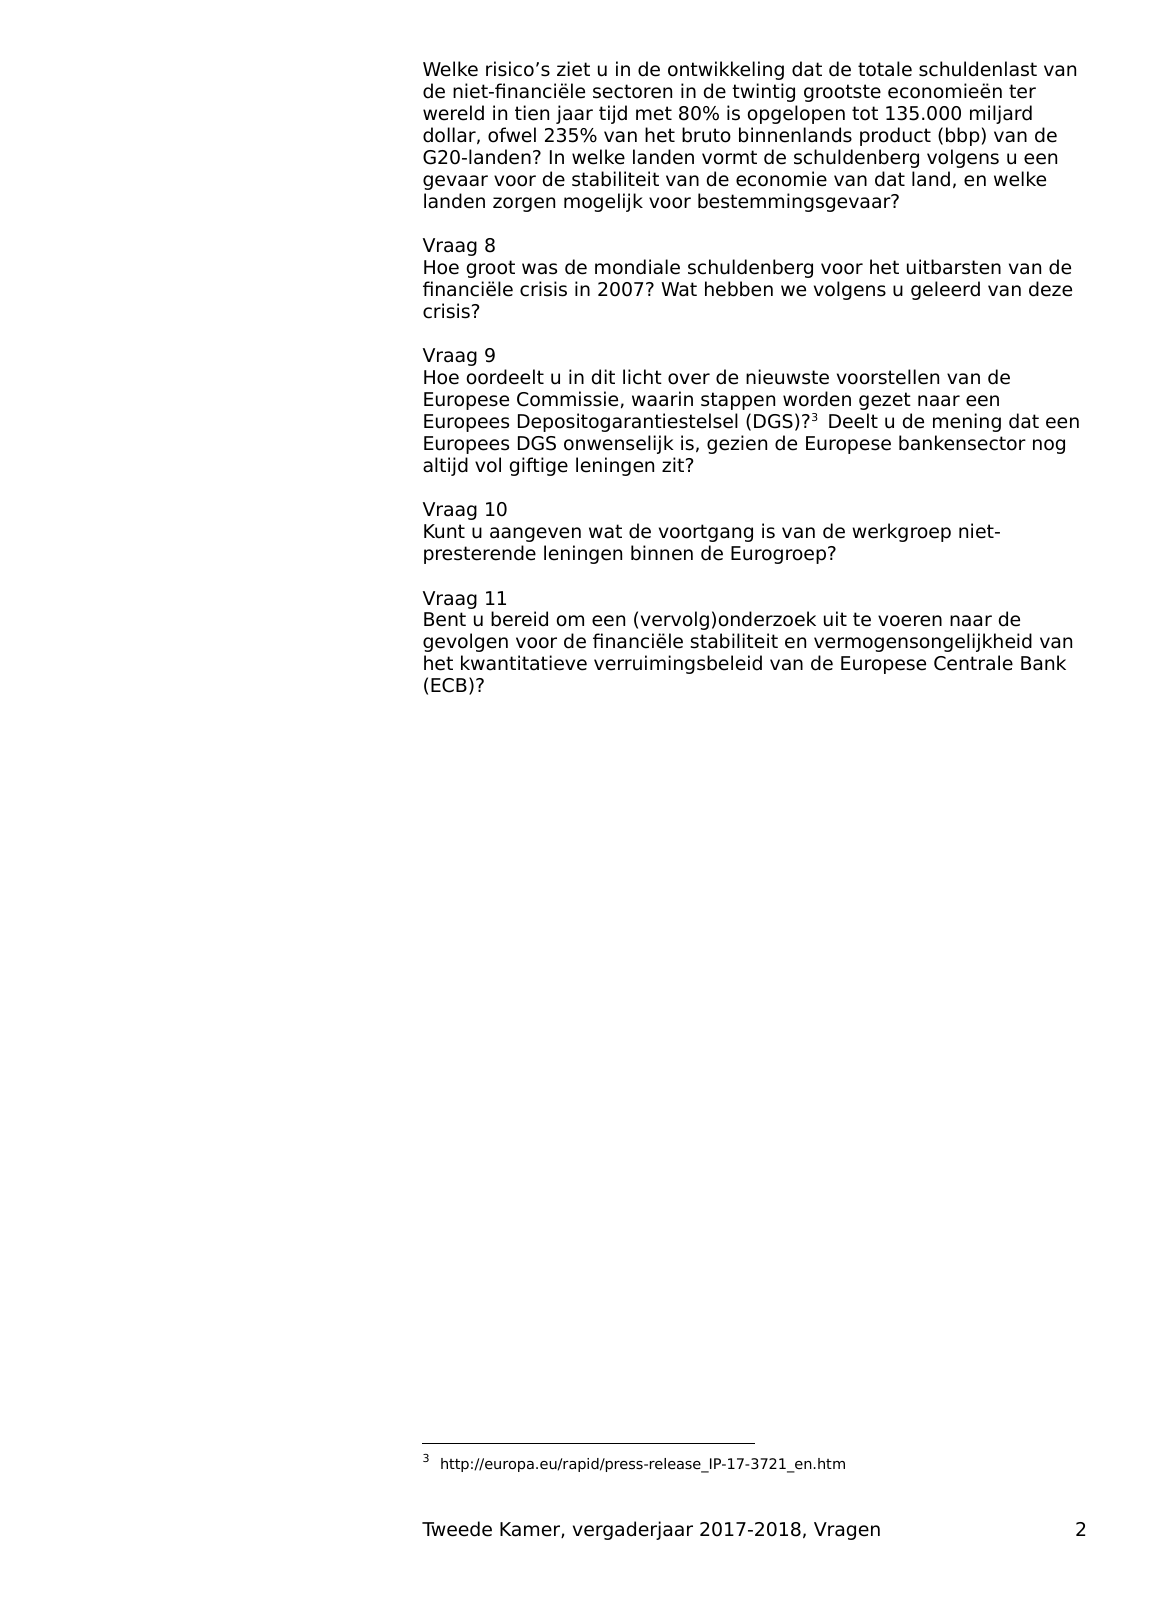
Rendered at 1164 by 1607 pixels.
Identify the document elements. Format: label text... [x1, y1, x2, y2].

text Kunt u aangeven wat de voortgang is van de werkgroep niet-presterende leningen binnen de Eurogroep? [422, 521, 1087, 565]
text Vraag 11 [422, 587, 1087, 609]
text Welke risico’s ziet u in de ontwikkeling dat de totale schuldenlast van de niet-financiële sectoren in de twintig grootste economieën ter wereld in tien jaar tijd met 80% is opgelopen tot 135.000 miljard dollar, ofwel 235% van het bruto binnenlands product (bbp) van de G20-landen? In welke landen vormt de schuldenberg volgens u een gevaar voor de stabiliteit van de economie van dat land, en welke landen zorgen mogelijk voor bestemmingsgevaar? [422, 59, 1087, 213]
text Vraag 10 [422, 499, 1087, 521]
text Vraag 8 [422, 235, 1087, 257]
text Vraag 9 [422, 345, 1087, 367]
text Hoe oordeelt u in dit licht over de nieuwste voorstellen van de Europese Commissie, waarin stappen worden gezet naar een Europees Depositogarantiestelsel (DGS)? Deelt u de mening dat een Europees DGS onwenselijk is, gezien de Europese bankensector nog altijd vol giftige leningen zit? [422, 367, 1087, 477]
text http://europa.eu/rapid/press-release_IP-17-3721_en.htm [422, 1452, 1087, 1474]
text Hoe groot was de mondiale schuldenberg voor het uitbarsten van de financiële crisis in 2007? Wat hebben we volgens u geleerd van deze crisis? [422, 257, 1087, 323]
text Bent u bereid om een (vervolg)onderzoek uit te voeren naar de gevolgen voor de financiële stabiliteit en vermogensongelijkheid van het kwantitatieve verruimingsbeleid van de Europese Centrale Bank (ECB)? [422, 609, 1087, 697]
